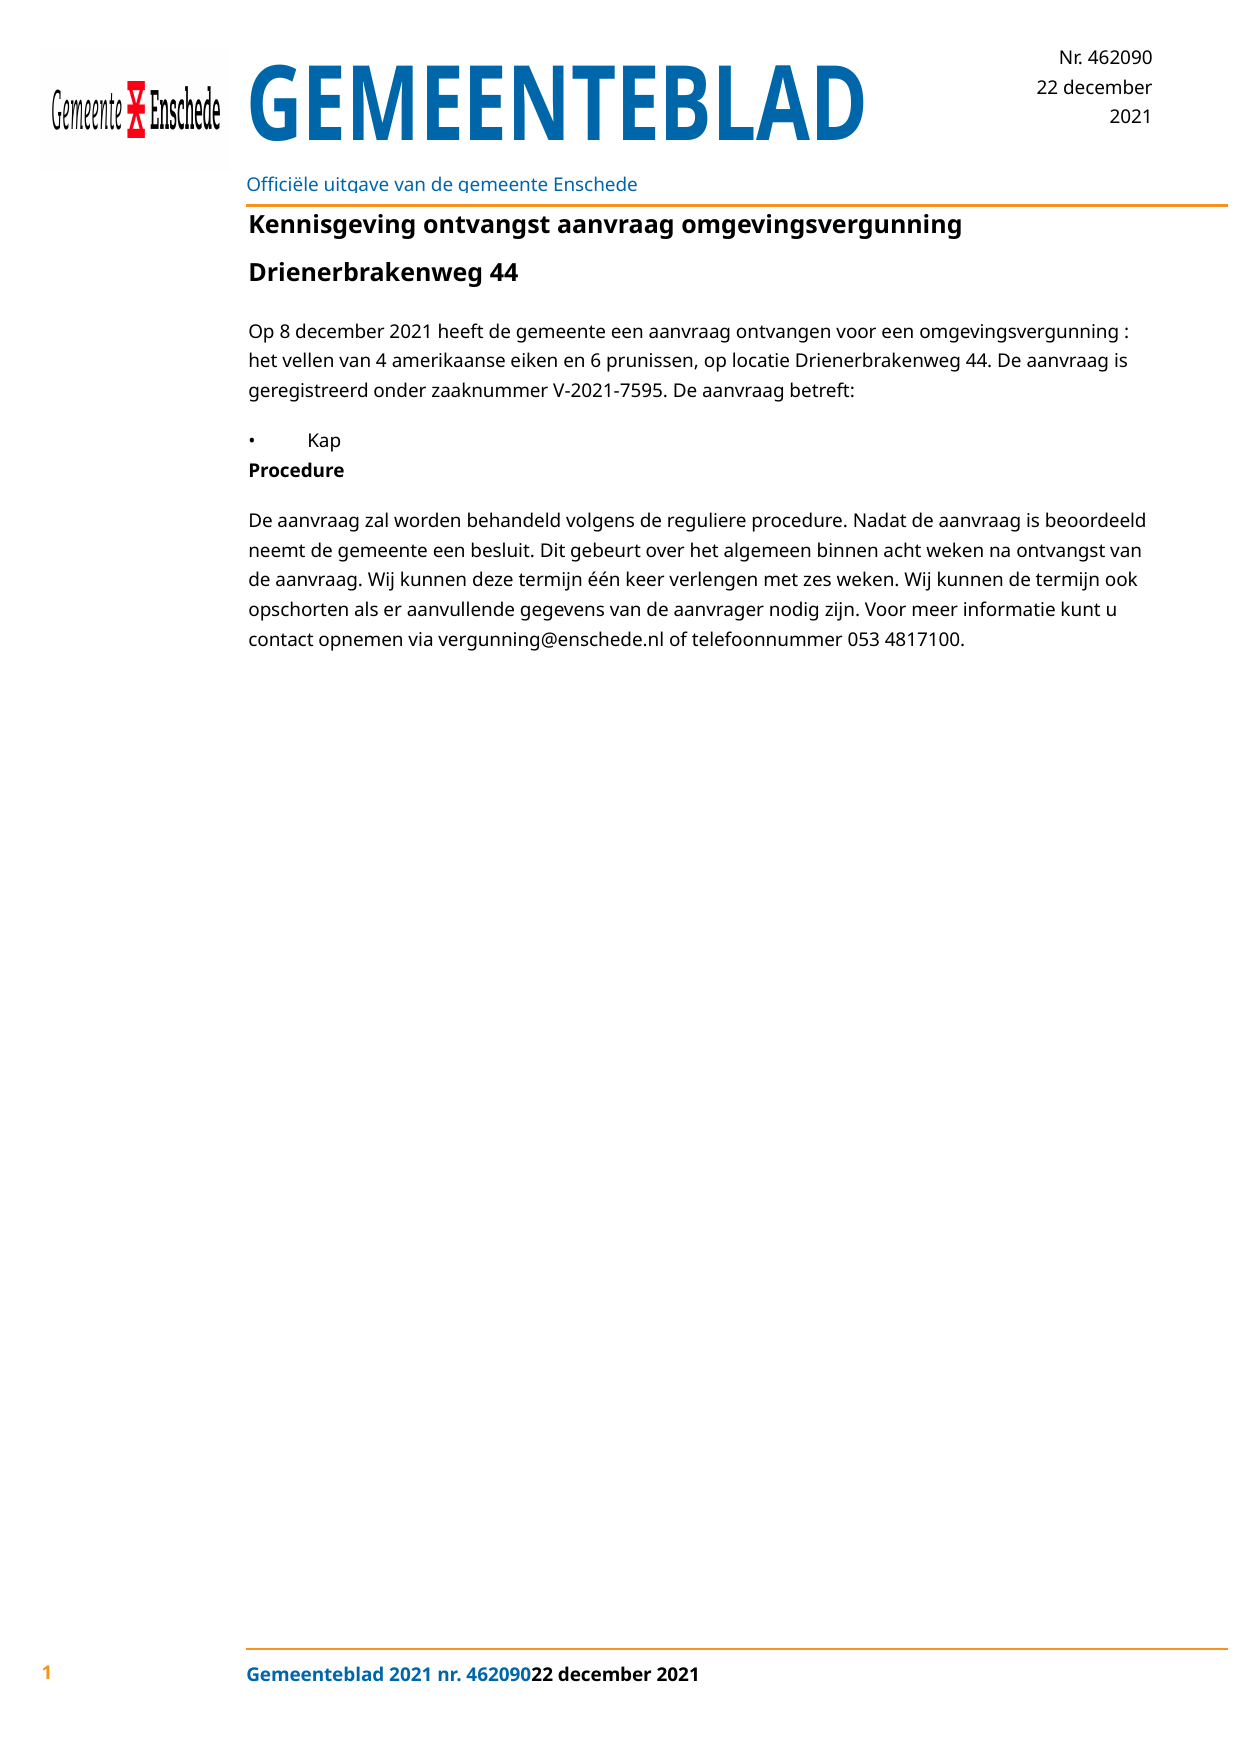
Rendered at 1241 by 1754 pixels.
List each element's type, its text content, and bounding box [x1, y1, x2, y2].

text Kennisgeving ontvangst aanvraag omgevingsvergunning Drienerbrakenweg 44 [248, 207, 1152, 288]
text Procedure [248, 457, 1152, 483]
text Op 8 december 2021 heeft de gemeente een aanvraag ontvangen voor een omgevingsvergunning : het vellen van 4 amerikaanse eiken en 6 prunissen, op locatie Drienerbrakenweg 44. De aanvraag is geregistreerd onder zaaknummer V-2021-7595. De aanvraag betreft: [248, 318, 1152, 403]
list Kap [248, 427, 1152, 453]
picture [41, 47, 231, 172]
text De aanvraag zal worden behandeld volgens de reguliere procedure. Nadat de aanvraag is beoordeeld neemt de gemeente een besluit. Dit gebeurt over het algemeen binnen acht weken na ontvangst van de aanvraag. Wij kunnen deze termijn één keer verlengen met zes weken. Wij kunnen de termijn ook opschorten als er aanvullende gegevens van de aanvrager nodig zijn. Voor meer informatie kunt u contact opnemen via vergunning@enschede.nl of telefoonnummer 053 4817100. [248, 507, 1152, 652]
